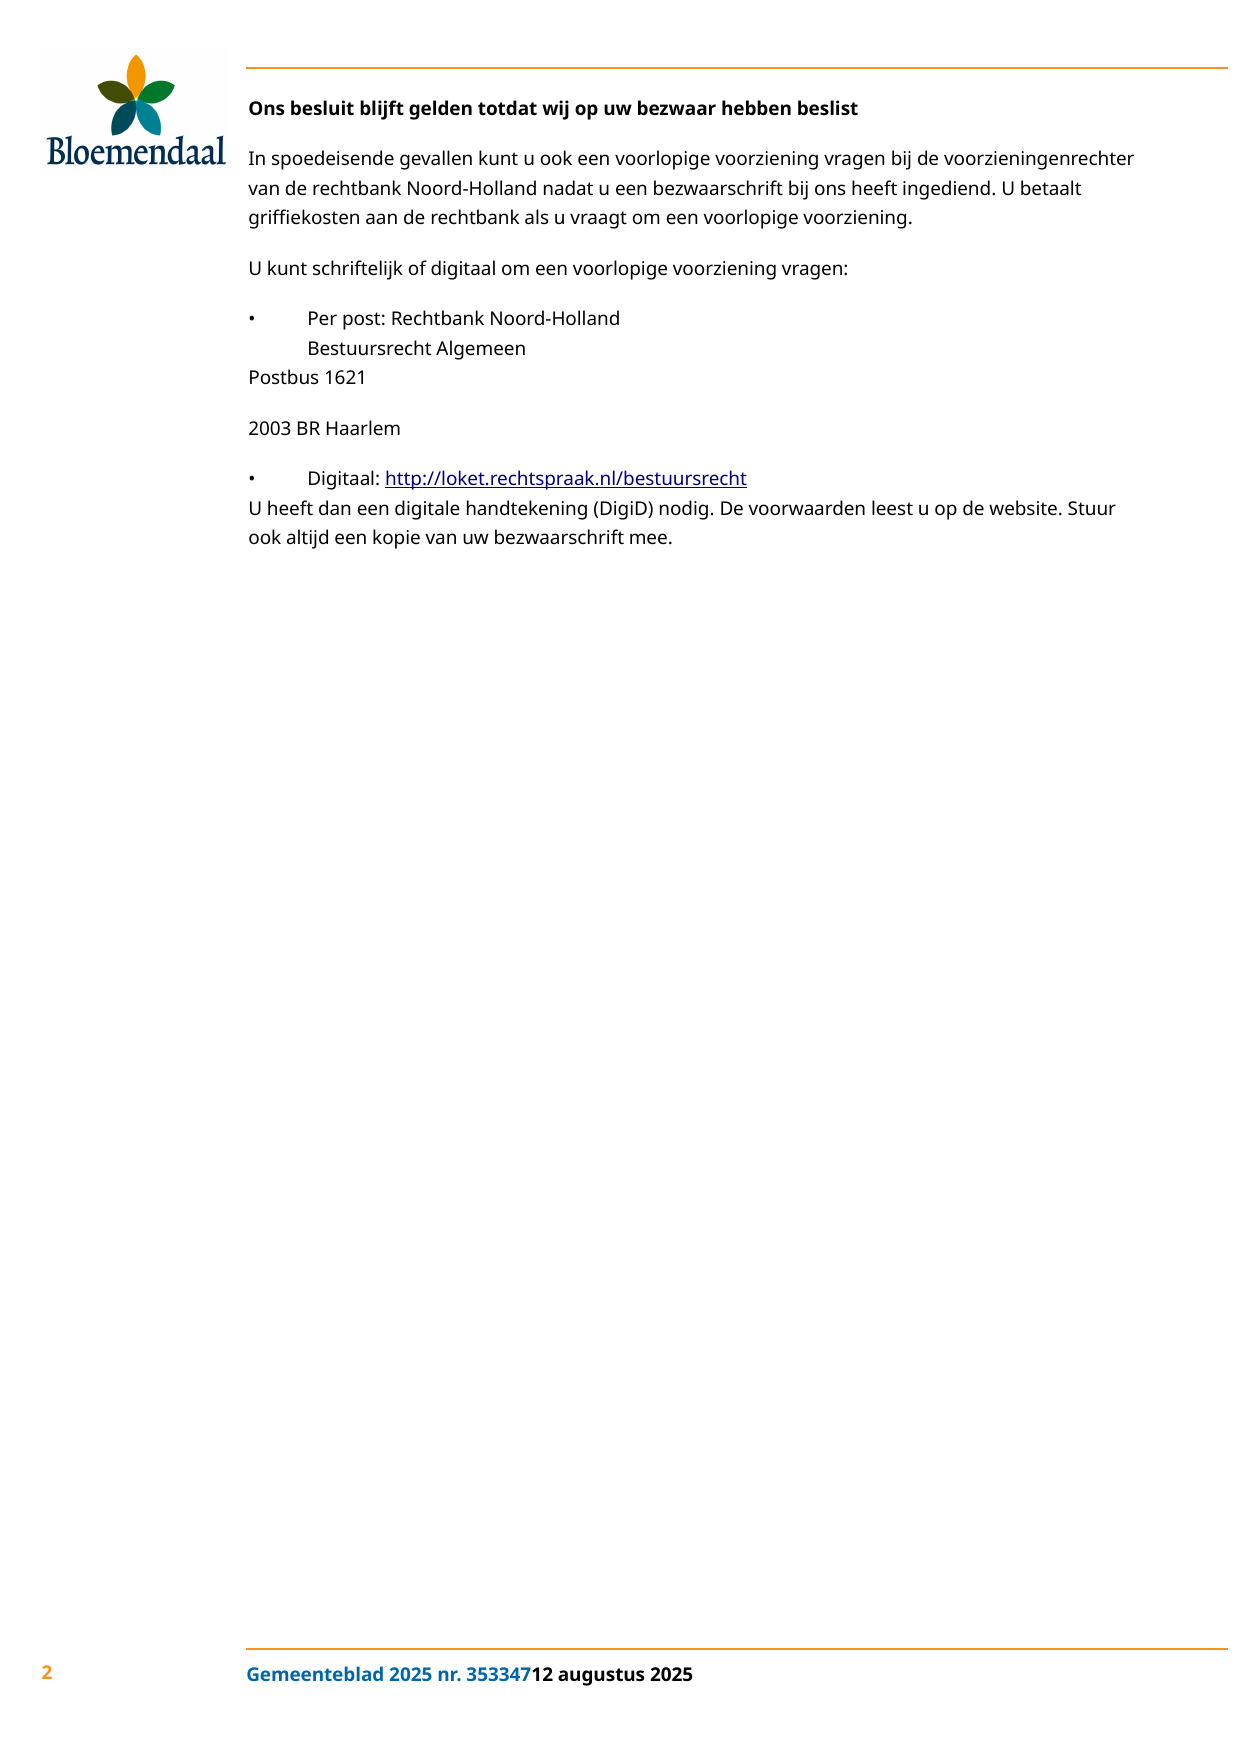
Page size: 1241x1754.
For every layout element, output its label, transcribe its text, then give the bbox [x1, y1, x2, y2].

list Bestuursrecht Algemeen [248, 335, 1152, 361]
text Ons besluit blijft gelden totdat wij op uw bezwaar hebben beslist [248, 95, 1152, 121]
list Digitaal: http://loket.rechtspraak.nl/bestuursrecht [248, 465, 1152, 491]
text Postbus 1621 [248, 364, 1152, 390]
text 2003 BR Haarlem [248, 415, 1152, 441]
picture [41, 47, 231, 172]
text In spoedeisende gevallen kunt u ook een voorlopige voorziening vragen bij de voorzieningenrechter van de rechtbank Noord-Holland nadat u een bezwaarschrift bij ons heeft ingediend. U betaalt griffiekosten aan de rechtbank als u vraagt om een voorlopige voorziening. [248, 145, 1152, 230]
list Per post: Rechtbank Noord-Holland [248, 305, 1152, 331]
text U heeft dan een digitale handtekening (DigiD) nodig. De voorwaarden leest u op de website. Stuur ook altijd een kopie van uw bezwaarschrift mee. [248, 495, 1152, 550]
text U kunt schriftelijk of digitaal om een voorlopige voorziening vragen: [248, 255, 1152, 281]
